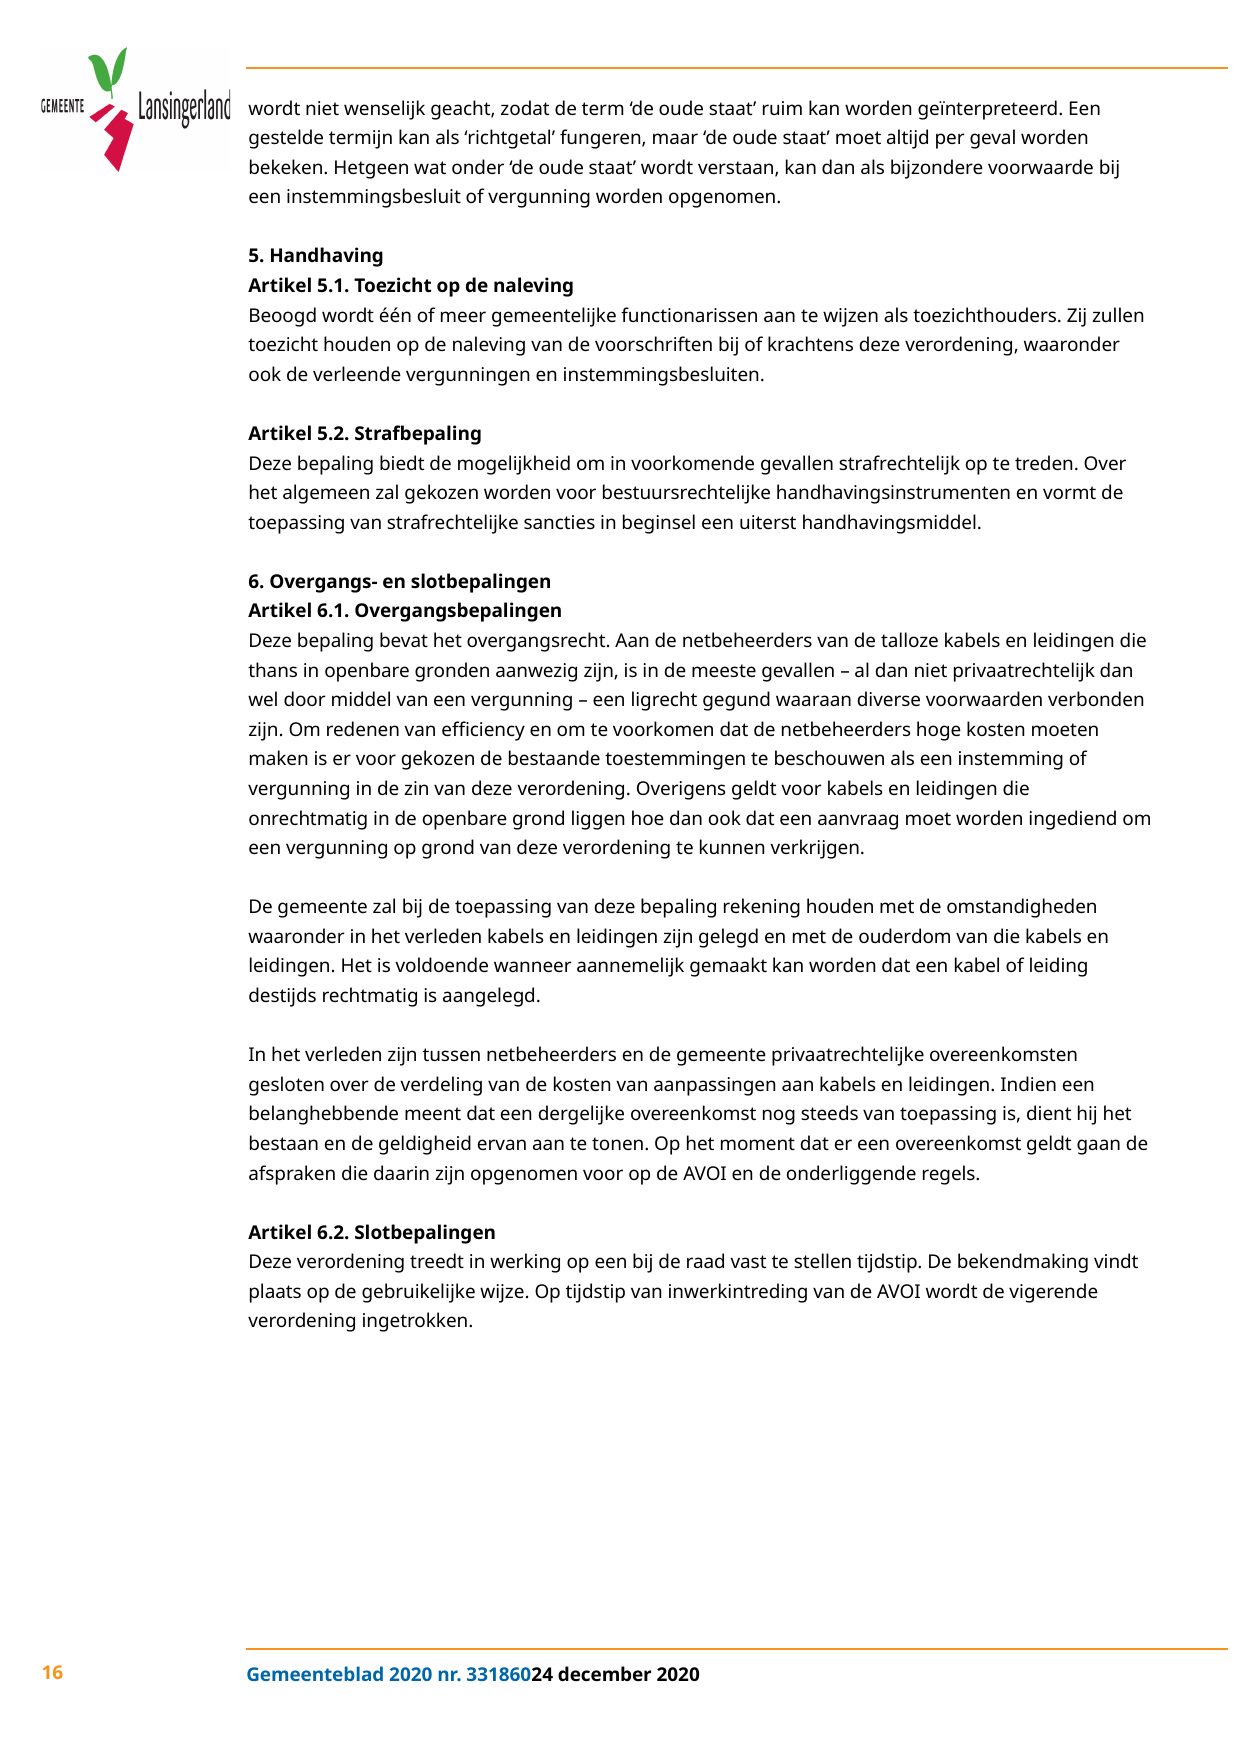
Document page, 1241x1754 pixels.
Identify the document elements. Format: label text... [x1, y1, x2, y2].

text In het verleden zijn tussen netbeheerders en de gemeente privaatrechtelijke overeenkomsten gesloten over de verdeling van de kosten van aanpassingen aan kabels en leidingen. Indien een belanghebbende meent dat een dergelijke overeenkomst nog steeds van toepassing is, dient hij het bestaan en de geldigheid ervan aan te tonen. Op het moment dat er een overeenkomst geldt gaan de afspraken die daarin zijn opgenomen voor op de AVOI en de onderliggende regels. [248, 1041, 1152, 1186]
text Artikel 5.2. Strafbepaling [248, 420, 1152, 446]
text Deze bepaling bevat het overgangsrecht. Aan de netbeheerders van de talloze kabels en leidingen die thans in openbare gronden aanwezig zijn, is in de meeste gevallen – al dan niet privaatrechtelijk dan wel door middel van een vergunning – een ligrecht gegund waaraan diverse voorwaarden verbonden zijn. Om redenen van efficiency en om te voorkomen dat de netbeheerders hoge kosten moeten maken is er voor gekozen de bestaande toestemmingen te beschouwen als een instemming of vergunning in de zin van deze verordening. Overigens geldt voor kabels en leidingen die onrechtmatig in de openbare grond liggen hoe dan ook dat een aanvraag moet worden ingediend om een vergunning op grond van deze verordening te kunnen verkrijgen. [248, 627, 1152, 860]
text De gemeente zal bij de toepassing van deze bepaling rekening houden met de omstandigheden waaronder in het verleden kabels en leidingen zijn gelegd en met de ouderdom van die kabels en leidingen. Het is voldoende wanneer aannemelijk gemaakt kan worden dat een kabel of leiding destijds rechtmatig is aangelegd. [248, 893, 1152, 1008]
text Artikel 6.2. Slotbepalingen [248, 1219, 1152, 1245]
text Artikel 6.1. Overgangsbepalingen [248, 598, 1152, 623]
text Deze verordening treedt in werking op een bij de raad vast te stellen tijdstip. De bekendmaking vindt plaats op de gebruikelijke wijze. Op tijdstip van inwerkintreding van de AVOI wordt de vigerende verordening ingetrokken. [248, 1248, 1152, 1333]
text Deze bepaling biedt de mogelijkheid om in voorkomende gevallen strafrechtelijk op te treden. Over het algemeen zal gekozen worden voor bestuursrechtelijke handhavingsinstrumenten en vormt de toepassing van strafrechtelijke sancties in beginsel een uiterst handhavingsmiddel. [248, 450, 1152, 535]
text 5. Handhaving [248, 243, 1152, 268]
text wordt niet wenselijk geacht, zodat de term ‘de oude staat’ ruim kan worden geïnterpreteerd. Een gestelde termijn kan als ‘richtgetal’ fungeren, maar ‘de oude staat’ moet altijd per geval worden bekeken. Hetgeen wat onder ‘de oude staat’ wordt verstaan, kan dan als bijzondere voorwaarde bij een instemmingsbesluit of vergunning worden opgenomen. [248, 95, 1152, 209]
text Beoogd wordt één of meer gemeentelijke functionarissen aan te wijzen als toezichthouders. Zij zullen toezicht houden op de naleving van de voorschriften bij of krachtens deze verordening, waaronder ook de verleende vergunningen en instemmingsbesluiten. [248, 302, 1152, 387]
text 6. Overgangs- en slotbepalingen [248, 568, 1152, 594]
text Artikel 5.1. Toezicht op de naleving [248, 272, 1152, 298]
picture [41, 47, 231, 172]
